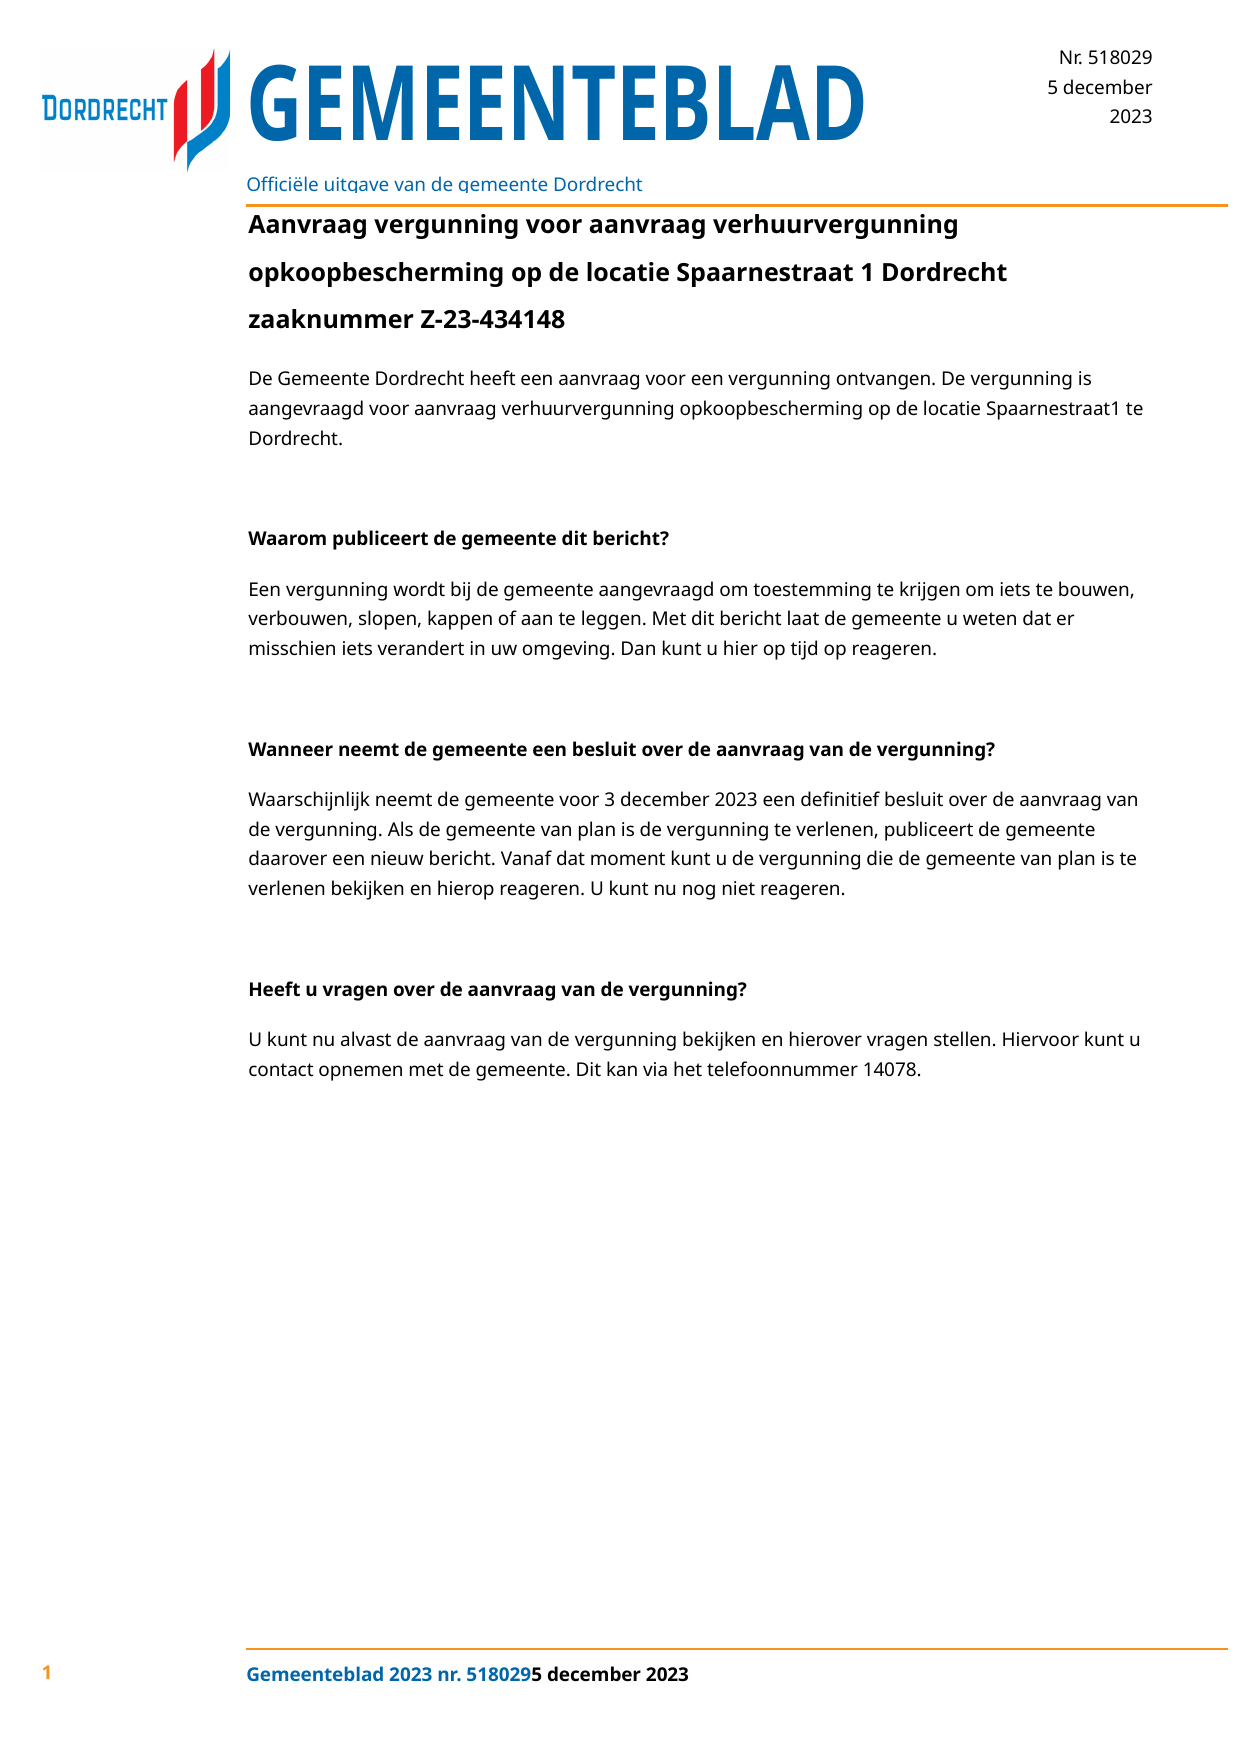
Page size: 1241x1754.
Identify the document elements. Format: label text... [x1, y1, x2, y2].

picture [41, 47, 231, 172]
text Een vergunning wordt bij de gemeente aangevraagd om toestemming te krijgen om iets te bouwen, verbouwen, slopen, kappen of aan te leggen. Met dit bericht laat de gemeente u weten dat er misschien iets verandert in uw omgeving. Dan kunt u hier op tijd op reageren. [248, 576, 1152, 661]
text Wanneer neemt de gemeente een besluit over de aanvraag van de vergunning? [248, 736, 1152, 762]
text Aanvraag vergunning voor aanvraag verhuurvergunning opkoopbescherming op de locatie Spaarnestraat 1 Dordrecht zaaknummer Z-23-434148 [248, 207, 1152, 336]
text Heeft u vragen over de aanvraag van de vergunning? [248, 976, 1152, 1002]
text Waarom publiceert de gemeente dit bericht? [248, 526, 1152, 551]
text Waarschijnlijk neemt de gemeente voor 3 december 2023 een definitief besluit over de aanvraag van de vergunning. Als de gemeente van plan is de vergunning te verlenen, publiceert de gemeente daarover een nieuw bericht. Vanaf dat moment kunt u de vergunning die de gemeente van plan is te verlenen bekijken en hierop reageren. U kunt nu nog niet reageren. [248, 786, 1152, 901]
text De Gemeente Dordrecht heeft een aanvraag voor een vergunning ontvangen. De vergunning is aangevraagd voor aanvraag verhuurvergunning opkoopbescherming op de locatie Spaarnestraat1 te Dordrecht. [248, 366, 1152, 450]
text U kunt nu alvast de aanvraag van de vergunning bekijken en hierover vragen stellen. Hiervoor kunt u contact opnemen met de gemeente. Dit kan via het telefoonnummer 14078. [248, 1026, 1152, 1082]
